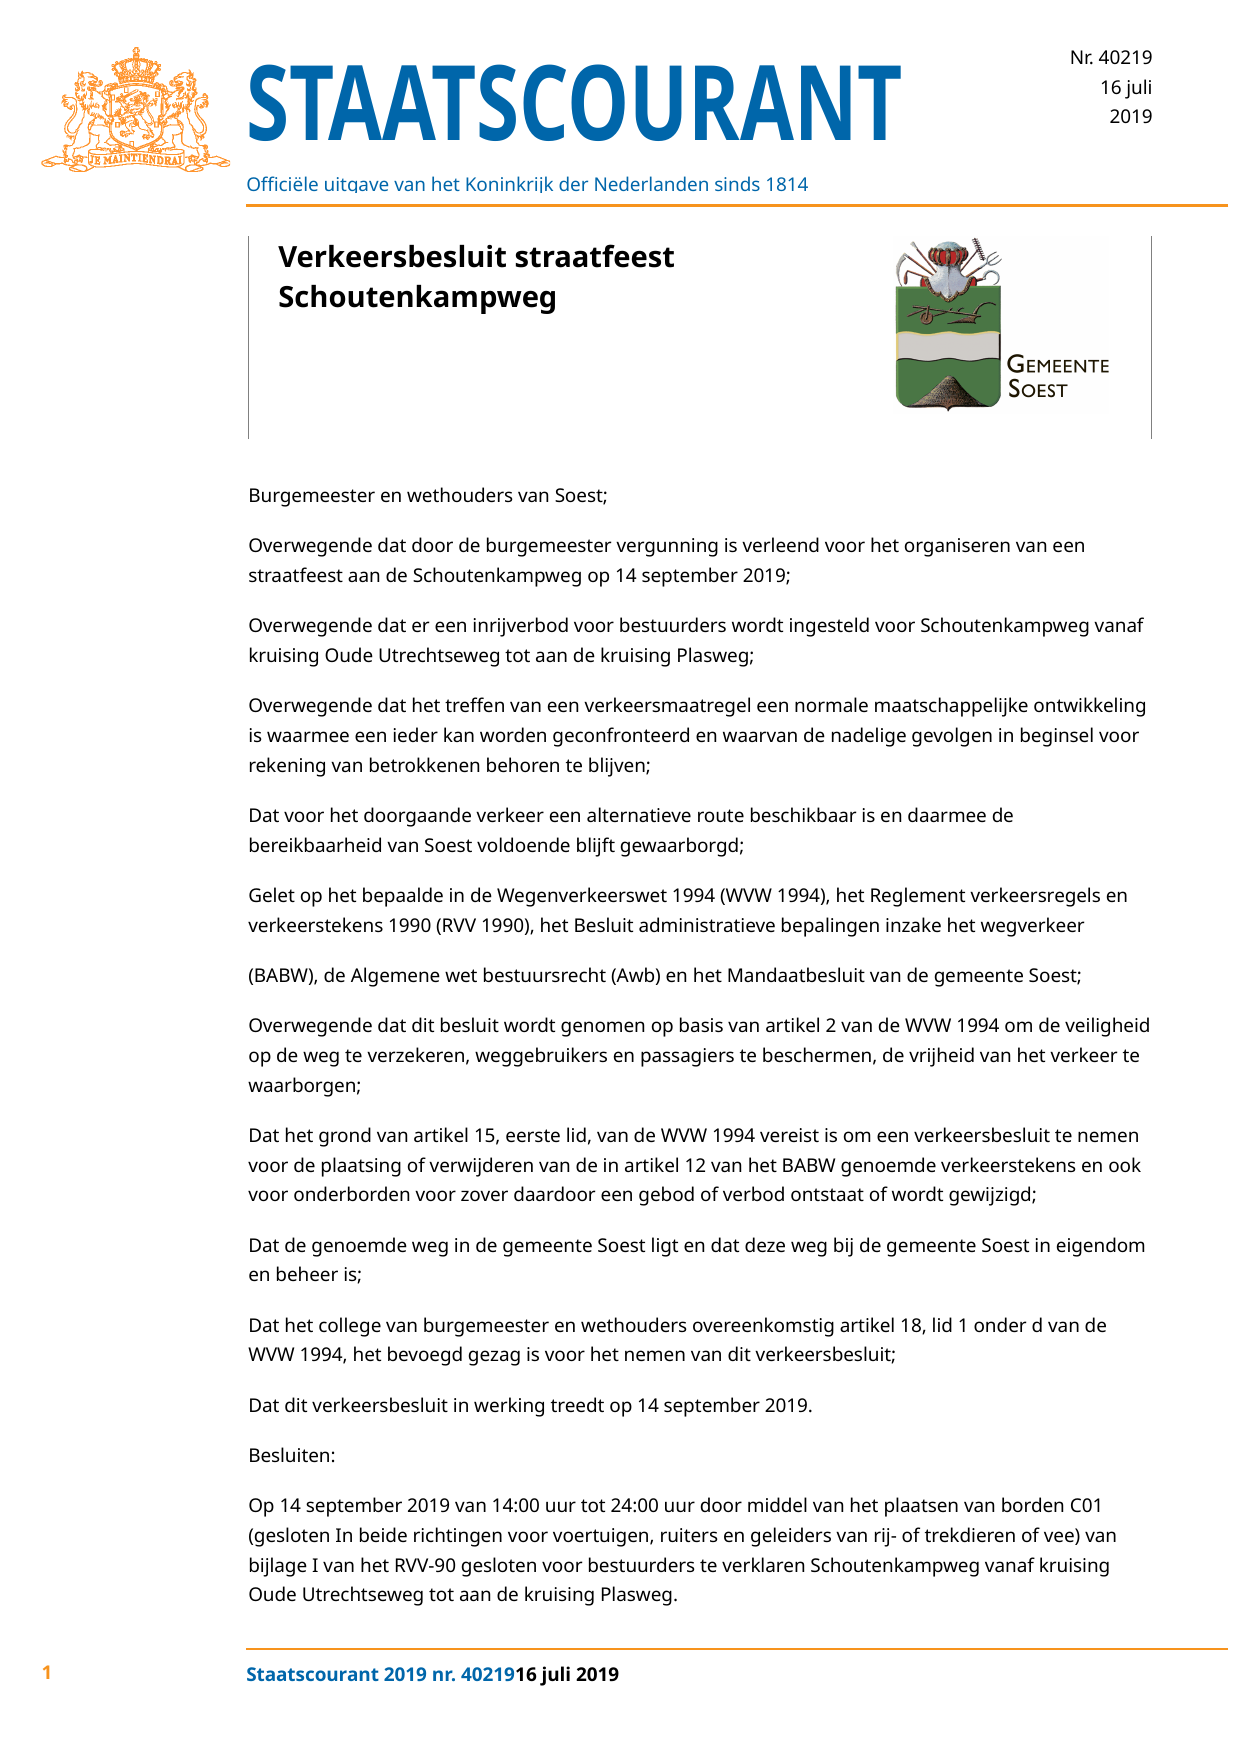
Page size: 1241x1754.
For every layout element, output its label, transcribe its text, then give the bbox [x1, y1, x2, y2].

text Overwegende dat dit besluit wordt genomen op basis van artikel 2 van de WVW 1994 om de veiligheid op de weg te verzekeren, weggebruikers en passagiers te beschermen, de vrijheid van het verkeer te waarborgen; [248, 1013, 1152, 1098]
table_header [1109, 236, 1151, 413]
text Dat het college van burgemeester en wethouders overeenkomstig artikel 18, lid 1 onder d van de WVW 1994, het bevoegd gezag is voor het nemen van dit verkeersbesluit; [248, 1312, 1152, 1367]
text Dat dit verkeersbesluit in werking treedt op 14 september 2019. [248, 1392, 1152, 1418]
text Burgemeester en wethouders van Soest; [248, 482, 1152, 508]
text Overwegende dat het treffen van een verkeersmaatregel een normale maatschappelijke ontwikkeling is waarmee een ieder kan worden geconfronteerd en waarvan de nadelige gevolgen in beginsel voor rekening van betrokkenen behoren te blijven; [248, 693, 1152, 778]
text Dat voor het doorgaande verkeer een alternatieve route beschikbaar is en daarmee de bereikbaarheid van Soest voldoende blijft gewaarborgd; [248, 802, 1152, 858]
text Overwegende dat er een inrijverbod voor bestuurders wordt ingesteld voor Schoutenkampweg vanaf kruising Oude Utrechtseweg tot aan de kruising Plasweg; [248, 613, 1152, 668]
text (BABW), de Algemene wet bestuursrecht (Awb) en het Mandaatbesluit van de gemeente Soest; [248, 962, 1152, 988]
table_header Verkeersbesluit straatfeest Schoutenkampweg [249, 236, 850, 439]
picture [41, 47, 231, 172]
text Dat het grond van artikel 15, eerste lid, van de WVW 1994 vereist is om een verkeersbesluit te nemen voor de plaatsing of verwijderen van de in artikel 12 van het BABW genoemde verkeerstekens en ook voor onderborden voor zover daardoor een gebod of verbod ontstaat of wordt gewijzigd; [248, 1122, 1152, 1207]
text Overwegende dat door de burgemeester vergunning is verleend voor het organiseren van een straatfeest aan de Schoutenkampweg op 14 september 2019; [248, 533, 1152, 588]
text Gelet op het bepaalde in de Wegenverkeerswet 1994 (WVW 1994), het Reglement verkeersregels en verkeerstekens 1990 (RVV 1990), het Besluit administratieve bepalingen inzake het wegverkeer [248, 882, 1152, 938]
table_header [850, 236, 892, 413]
text Besluiten: [248, 1442, 1152, 1468]
picture [892, 236, 1109, 414]
table_header [850, 414, 1151, 439]
text Dat de genoemde weg in de gemeente Soest ligt en dat deze weg bij de gemeente Soest in eigendom en beheer is; [248, 1232, 1152, 1287]
text Op 14 september 2019 van 14:00 uur tot 24:00 uur door middel van het plaatsen van borden C01 (gesloten In beide richtingen voor voertuigen, ruiters en geleiders van rij- of trekdieren of vee) van bijlage I van het RVV-90 gesloten voor bestuurders te verklaren Schoutenkampweg vanaf kruising Oude Utrechtseweg tot aan de kruising Plasweg. [248, 1493, 1152, 1607]
